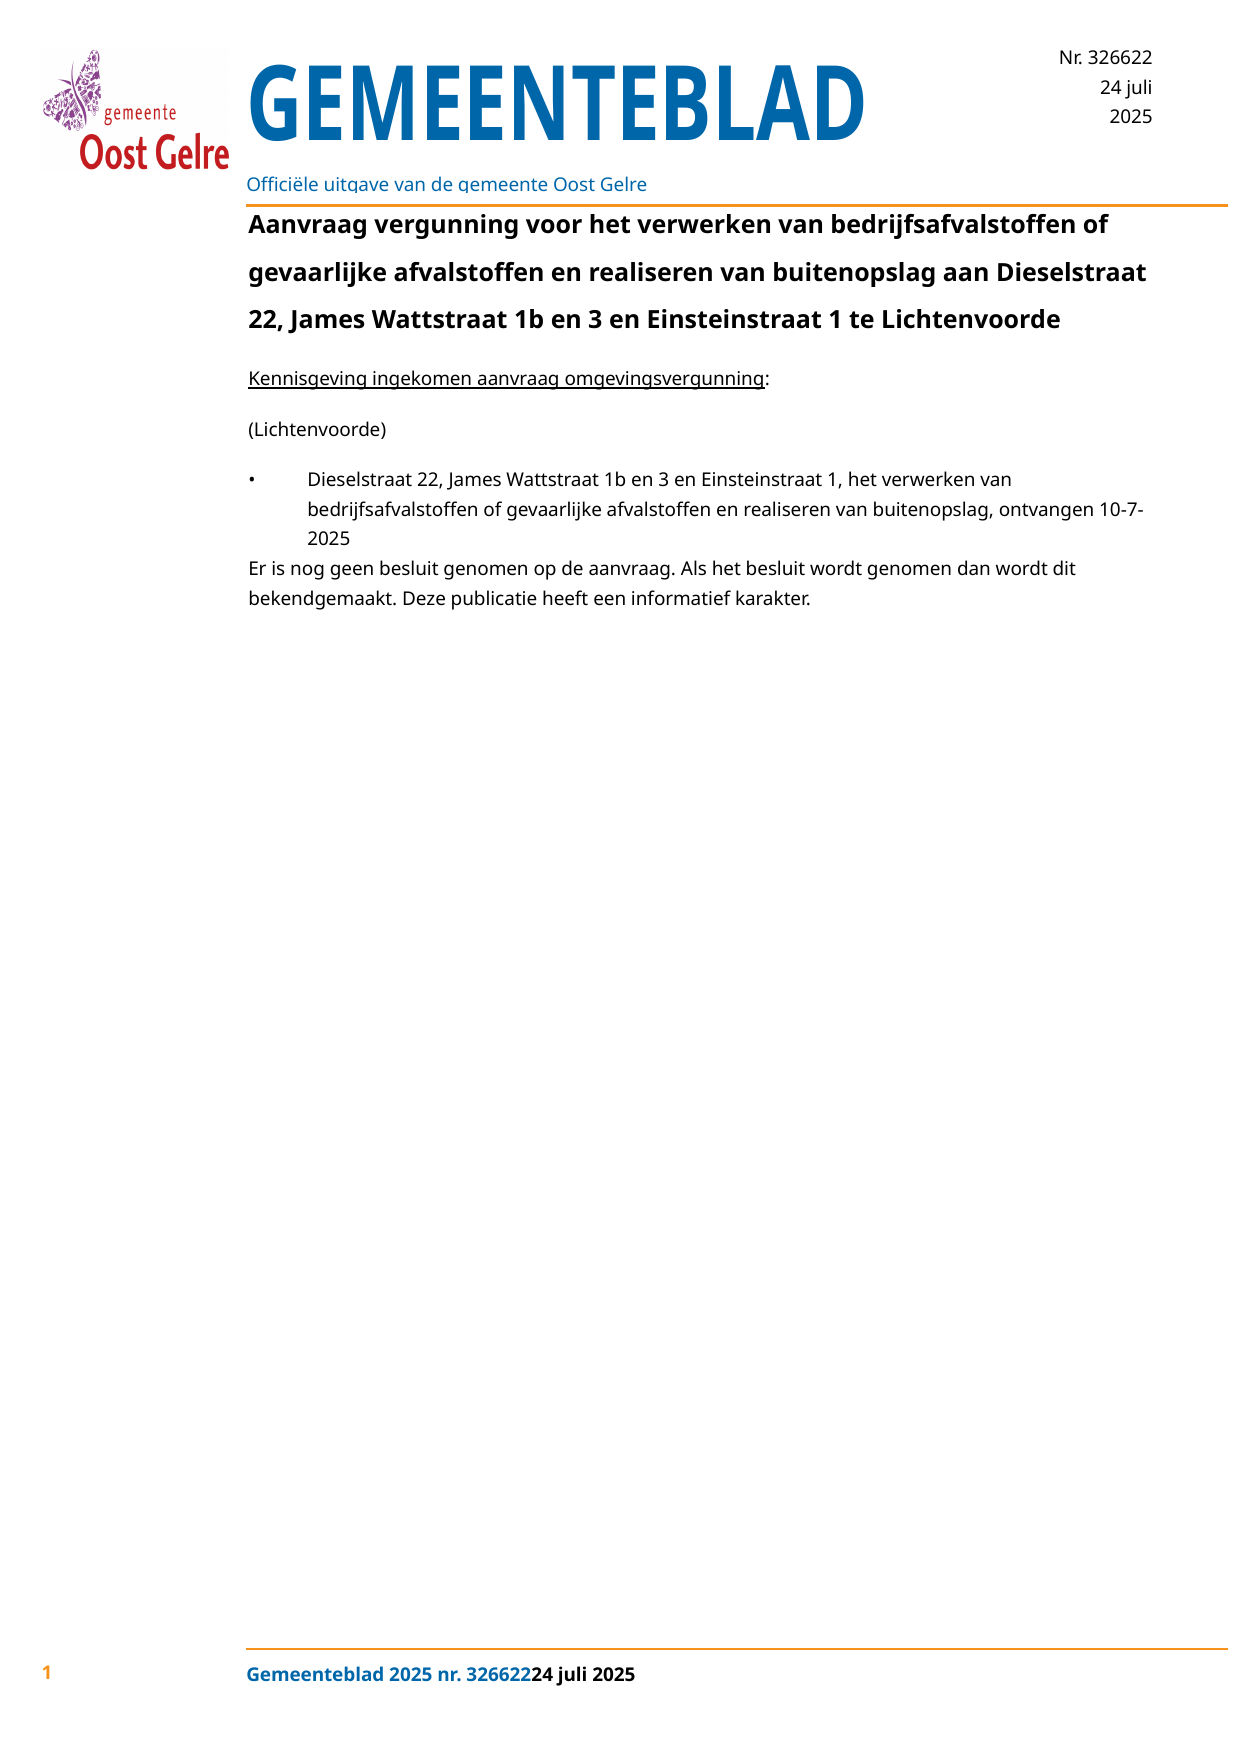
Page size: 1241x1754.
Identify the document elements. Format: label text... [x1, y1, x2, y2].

text (Lichtenvoorde) [248, 416, 1152, 442]
text Kennisgeving ingekomen aanvraag omgevingsvergunning: [248, 366, 1152, 391]
text Aanvraag vergunning voor het verwerken van bedrijfsafvalstoffen of gevaarlijke afvalstoffen en realiseren van buitenopslag aan Dieselstraat 22, James Wattstraat 1b en 3 en Einsteinstraat 1 te Lichtenvoorde [248, 207, 1152, 336]
picture [41, 47, 231, 172]
text Er is nog geen besluit genomen op de aanvraag. Als het besluit wordt genomen dan wordt dit bekendgemaakt. Deze publicatie heeft een informatief karakter. [248, 555, 1152, 610]
list Dieselstraat 22, James Wattstraat 1b en 3 en Einsteinstraat 1, het verwerken van bedrijfsafvalstoffen of gevaarlijke afvalstoffen en realiseren van buitenopslag, ontvangen 10-7-2025 [248, 466, 1152, 551]
